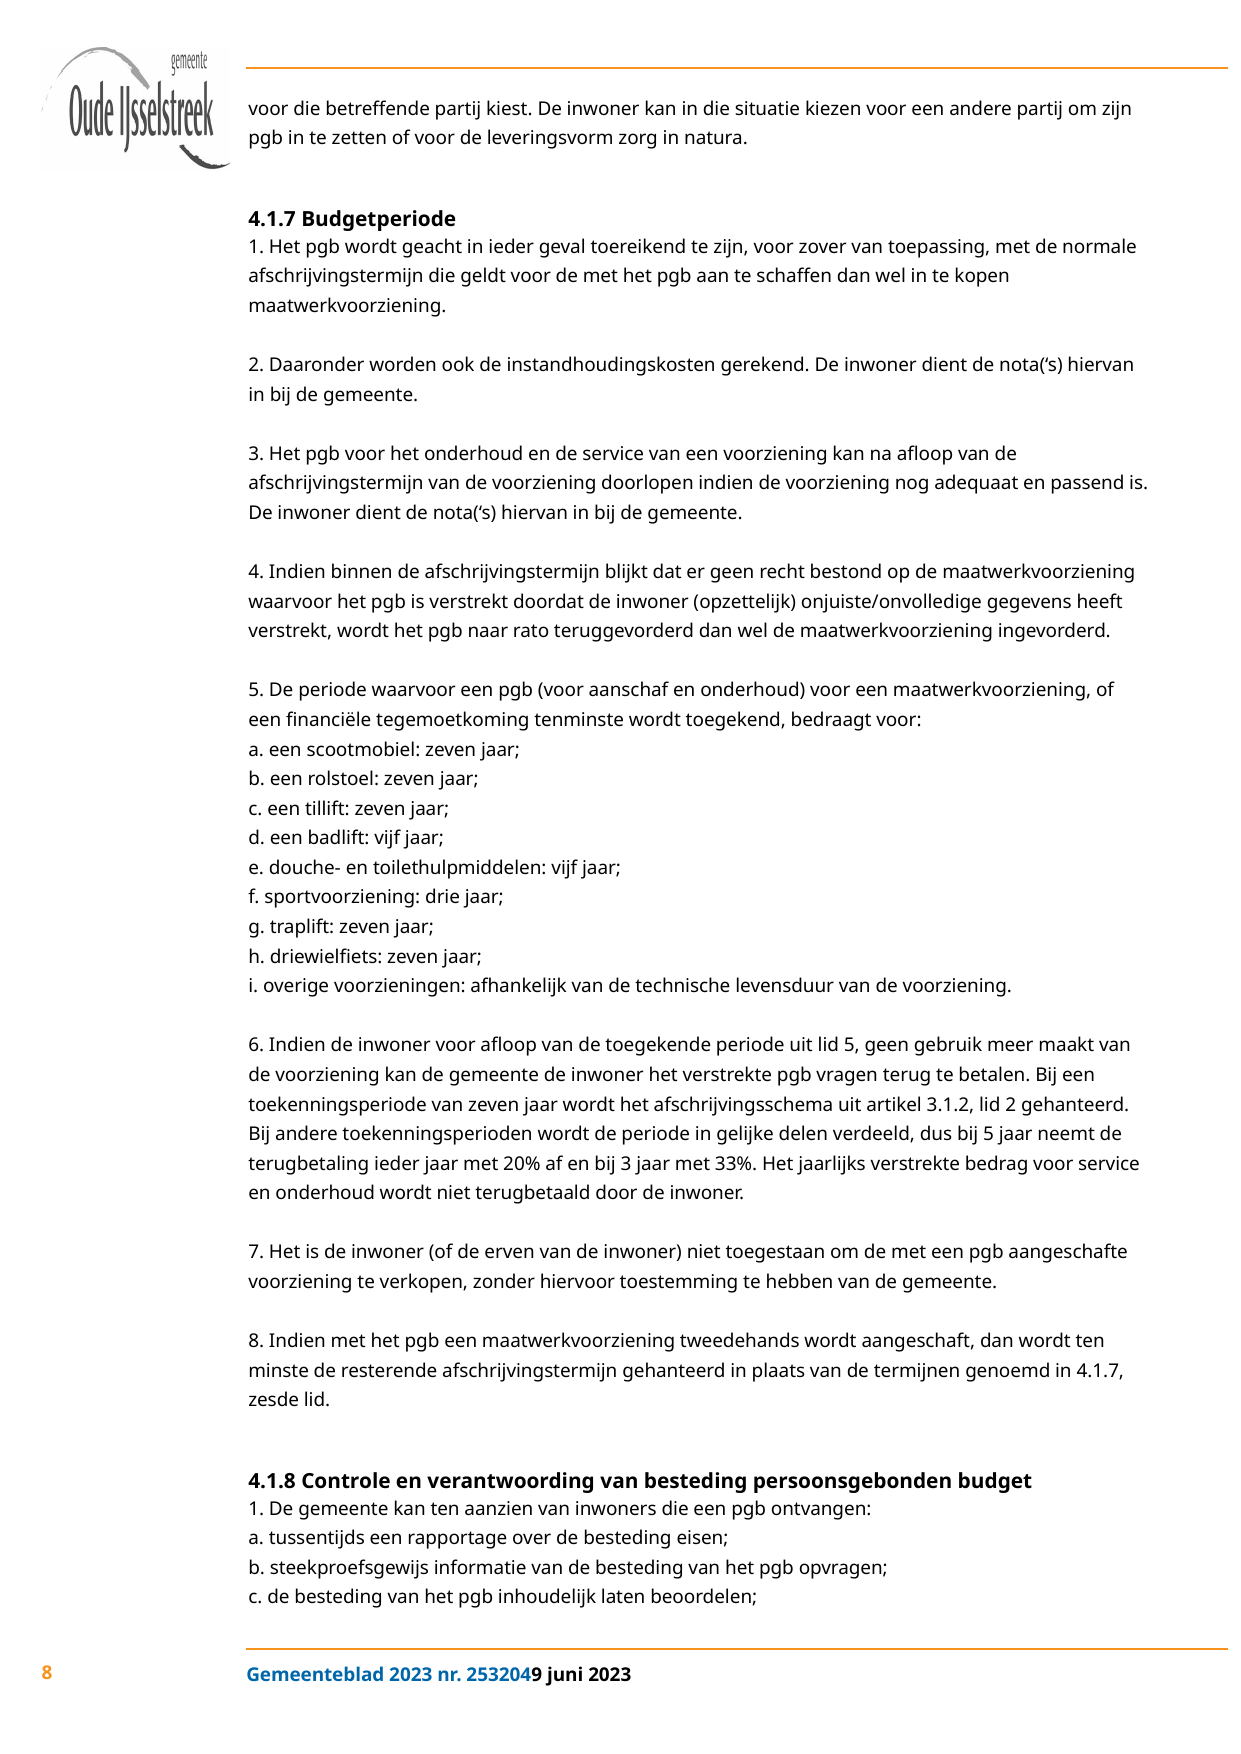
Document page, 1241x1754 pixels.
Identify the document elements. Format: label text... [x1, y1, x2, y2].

text b. een rolstoel: zeven jaar; [248, 765, 1152, 791]
text 8. Indien met het pgb een maatwerkvoorziening tweedehands wordt aangeschaft, dan wordt ten minste de resterende afschrijvingstermijn gehanteerd in plaats van de termijnen genoemd in 4.1.7, zesde lid. [248, 1327, 1152, 1412]
text 4.1.7 Budgetperiode [248, 204, 1152, 233]
text 3. Het pgb voor het onderhoud en de service van een voorziening kan na afloop van de afschrijvingstermijn van de voorziening doorlopen indien de voorziening nog adequaat en passend is. De inwoner dient de nota(‘s) hiervan in bij de gemeente. [248, 440, 1152, 525]
text d. een badlift: vijf jaar; [248, 824, 1152, 850]
text c. een tillift: zeven jaar; [248, 795, 1152, 821]
text 5. De periode waarvoor een pgb (voor aanschaf en onderhoud) voor een maatwerkvoorziening, of een financiële tegemoetkoming tenminste wordt toegekend, bedraagt voor: [248, 677, 1152, 732]
text a. een scootmobiel: zeven jaar; [248, 736, 1152, 761]
text 6. Indien de inwoner voor afloop van de toegekende periode uit lid 5, geen gebruik meer maakt van de voorziening kan de gemeente de inwoner het verstrekte pgb vragen terug te betalen. Bij een toekenningsperiode van zeven jaar wordt het afschrijvingsschema uit artikel 3.1.2, lid 2 gehanteerd. Bij andere toekenningsperioden wordt de periode in gelijke delen verdeeld, dus bij 5 jaar neemt de terugbetaling ieder jaar met 20% af en bij 3 jaar met 33%. Het jaarlijks verstrekte bedrag voor service en onderhoud wordt niet terugbetaald door de inwoner. [248, 1032, 1152, 1205]
text voor die betreffende partij kiest. De inwoner kan in die situatie kiezen voor een andere partij om zijn pgb in te zetten of voor de leveringsvorm zorg in natura. [248, 95, 1152, 150]
picture [41, 47, 231, 172]
text b. steekproefsgewijs informatie van de besteding van het pgb opvragen; [248, 1554, 1152, 1580]
text e. douche- en toilethulpmiddelen: vijf jaar; [248, 854, 1152, 880]
text 4. Indien binnen de afschrijvingstermijn blijkt dat er geen recht bestond op de maatwerkvoorziening waarvoor het pgb is verstrekt doordat de inwoner (opzettelijk) onjuiste/onvolledige gegevens heeft verstrekt, wordt het pgb naar rato teruggevorderd dan wel de maatwerkvoorziening ingevorderd. [248, 558, 1152, 643]
text c. de besteding van het pgb inhoudelijk laten beoordelen; [248, 1584, 1152, 1609]
text 1. De gemeente kan ten aanzien van inwoners die een pgb ontvangen: [248, 1495, 1152, 1521]
text 7. Het is de inwoner (of de erven van de inwoner) niet toegestaan om de met een pgb aangeschafte voorziening te verkopen, zonder hiervoor toestemming te hebben van de gemeente. [248, 1239, 1152, 1294]
text 1. Het pgb wordt geacht in ieder geval toereikend te zijn, voor zover van toepassing, met de normale afschrijvingstermijn die geldt voor de met het pgb aan te schaffen dan wel in te kopen maatwerkvoorziening. [248, 233, 1152, 318]
text h. driewielfiets: zeven jaar; [248, 943, 1152, 968]
text 4.1.8 Controle en verantwoording van besteding persoonsgebonden budget [248, 1467, 1152, 1495]
text a. tussentijds een rapportage over de besteding eisen; [248, 1524, 1152, 1550]
text f. sportvoorziening: drie jaar; [248, 884, 1152, 909]
text 2. Daaronder worden ook de instandhoudingskosten gerekend. De inwoner dient de nota(‘s) hiervan in bij de gemeente. [248, 351, 1152, 406]
text i. overige voorzieningen: afhankelijk van de technische levensduur van de voorziening. [248, 972, 1152, 998]
text g. traplift: zeven jaar; [248, 913, 1152, 939]
